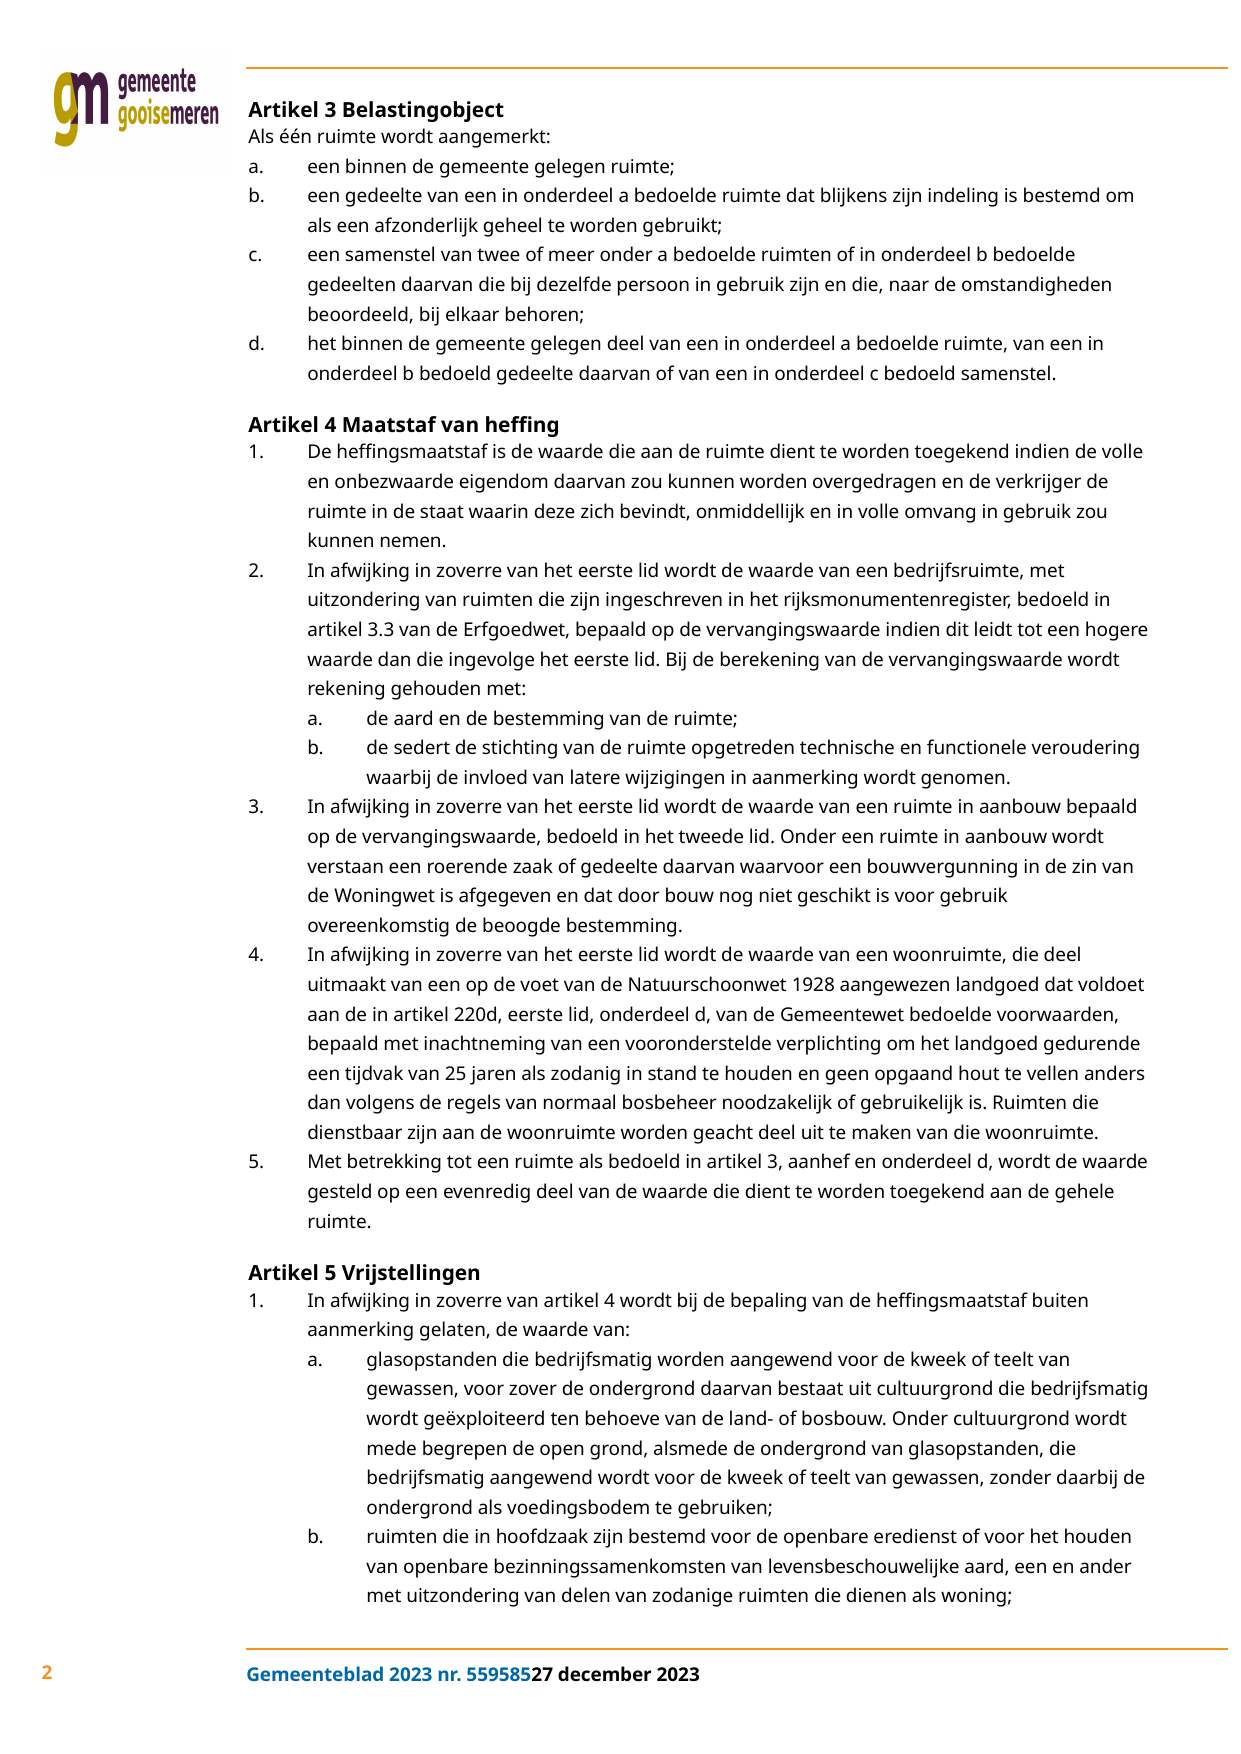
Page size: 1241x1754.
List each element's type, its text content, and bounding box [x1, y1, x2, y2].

text Als één ruimte wordt aangemerkt: [248, 123, 1152, 149]
list ruimten die in hoofdzaak zijn bestemd voor de openbare eredienst of voor het houden van openbare bezinningssamenkomsten van levensbeschouwelijke aard, een en ander met uitzondering van delen van zodanige ruimten die dienen als woning; [307, 1523, 1152, 1608]
list In afwijking in zoverre van artikel 4 wordt bij de bepaling van de heffingsmaatstaf buiten aanmerking gelaten, de waarde van: [248, 1287, 1152, 1342]
list de aard en de bestemming van de ruimte; [307, 705, 1152, 731]
list glasopstanden die bedrijfsmatig worden aangewend voor de kweek of teelt van gewassen, voor zover de ondergrond daarvan bestaat uit cultuurgrond die bedrijfsmatig wordt geëxploiteerd ten behoeve van de land- of bosbouw. Onder cultuurgrond wordt mede begrepen de open grond, alsmede de ondergrond van glasopstanden, die bedrijfsmatig aangewend wordt voor de kweek of teelt van gewassen, zonder daarbij de ondergrond als voedingsbodem te gebruiken; [307, 1346, 1152, 1519]
list In afwijking in zoverre van het eerste lid wordt de waarde van een bedrijfsruimte, met uitzondering van ruimten die zijn ingeschreven in het rijksmonumentenregister, bedoeld in artikel 3.3 van de Erfgoedwet, bepaald op de vervangingswaarde indien dit leidt tot een hogere waarde dan die ingevolge het eerste lid. Bij de berekening van de vervangingswaarde wordt rekening gehouden met: [248, 557, 1152, 701]
list de sedert de stichting van de ruimte opgetreden technische en functionele veroudering waarbij de invloed van latere wijzigingen in aanmerking wordt genomen. [307, 734, 1152, 790]
text Artikel 4 Maatstaf van heffing [248, 410, 1152, 439]
list In afwijking in zoverre van het eerste lid wordt de waarde van een woonruimte, die deel uitmaakt van een op de voet van de Natuurschoonwet 1928 aangewezen landgoed dat voldoet aan de in artikel 220d, eerste lid, onderdeel d, van de Gemeentewet bedoelde voorwaarden, bepaald met inachtneming van een vooronderstelde verplichting om het landgoed gedurende een tijdvak van 25 jaren als zodanig in stand te houden en geen opgaand hout te vellen anders dan volgens de regels van normaal bosbeheer noodzakelijk of gebruikelijk is. Ruimten die dienstbaar zijn aan de woonruimte worden geacht deel uit te maken van die woonruimte. [248, 942, 1152, 1145]
list Met betrekking tot een ruimte als bedoeld in artikel 3, aanhef en onderdeel d, wordt de waarde gesteld op een evenredig deel van de waarde die dient te worden toegekend aan de gehele ruimte. [248, 1149, 1152, 1234]
list een samenstel van twee of meer onder a bedoelde ruimten of in onderdeel b bedoelde gedeelten daarvan die bij dezelfde persoon in gebruik zijn en die, naar de omstandigheden beoordeeld, bij elkaar behoren; [248, 242, 1152, 326]
text Artikel 5 Vrijstellingen [248, 1258, 1152, 1287]
list De heffingsmaatstaf is de waarde die aan de ruimte dient te worden toegekend indien de volle en onbezwaarde eigendom daarvan zou kunnen worden overgedragen en de verkrijger de ruimte in de staat waarin deze zich bevindt, onmiddellijk en in volle omvang in gebruik zou kunnen nemen. [248, 439, 1152, 553]
list een gedeelte van een in onderdeel a bedoelde ruimte dat blijkens zijn indeling is bestemd om als een afzonderlijk geheel te worden gebruikt; [248, 182, 1152, 238]
text Artikel 3 Belastingobject [248, 95, 1152, 123]
list een binnen de gemeente gelegen ruimte; [248, 153, 1152, 178]
picture [41, 47, 231, 172]
list In afwijking in zoverre van het eerste lid wordt de waarde van een ruimte in aanbouw bepaald op de vervangingswaarde, bedoeld in het tweede lid. Onder een ruimte in aanbouw wordt verstaan een roerende zaak of gedeelte daarvan waarvoor een bouwvergunning in de zin van de Woningwet is afgegeven en dat door bouw nog niet geschikt is voor gebruik overeenkomstig de beoogde bestemming. [248, 794, 1152, 938]
list het binnen de gemeente gelegen deel van een in onderdeel a bedoelde ruimte, van een in onderdeel b bedoeld gedeelte daarvan of van een in onderdeel c bedoeld samenstel. [248, 330, 1152, 386]
